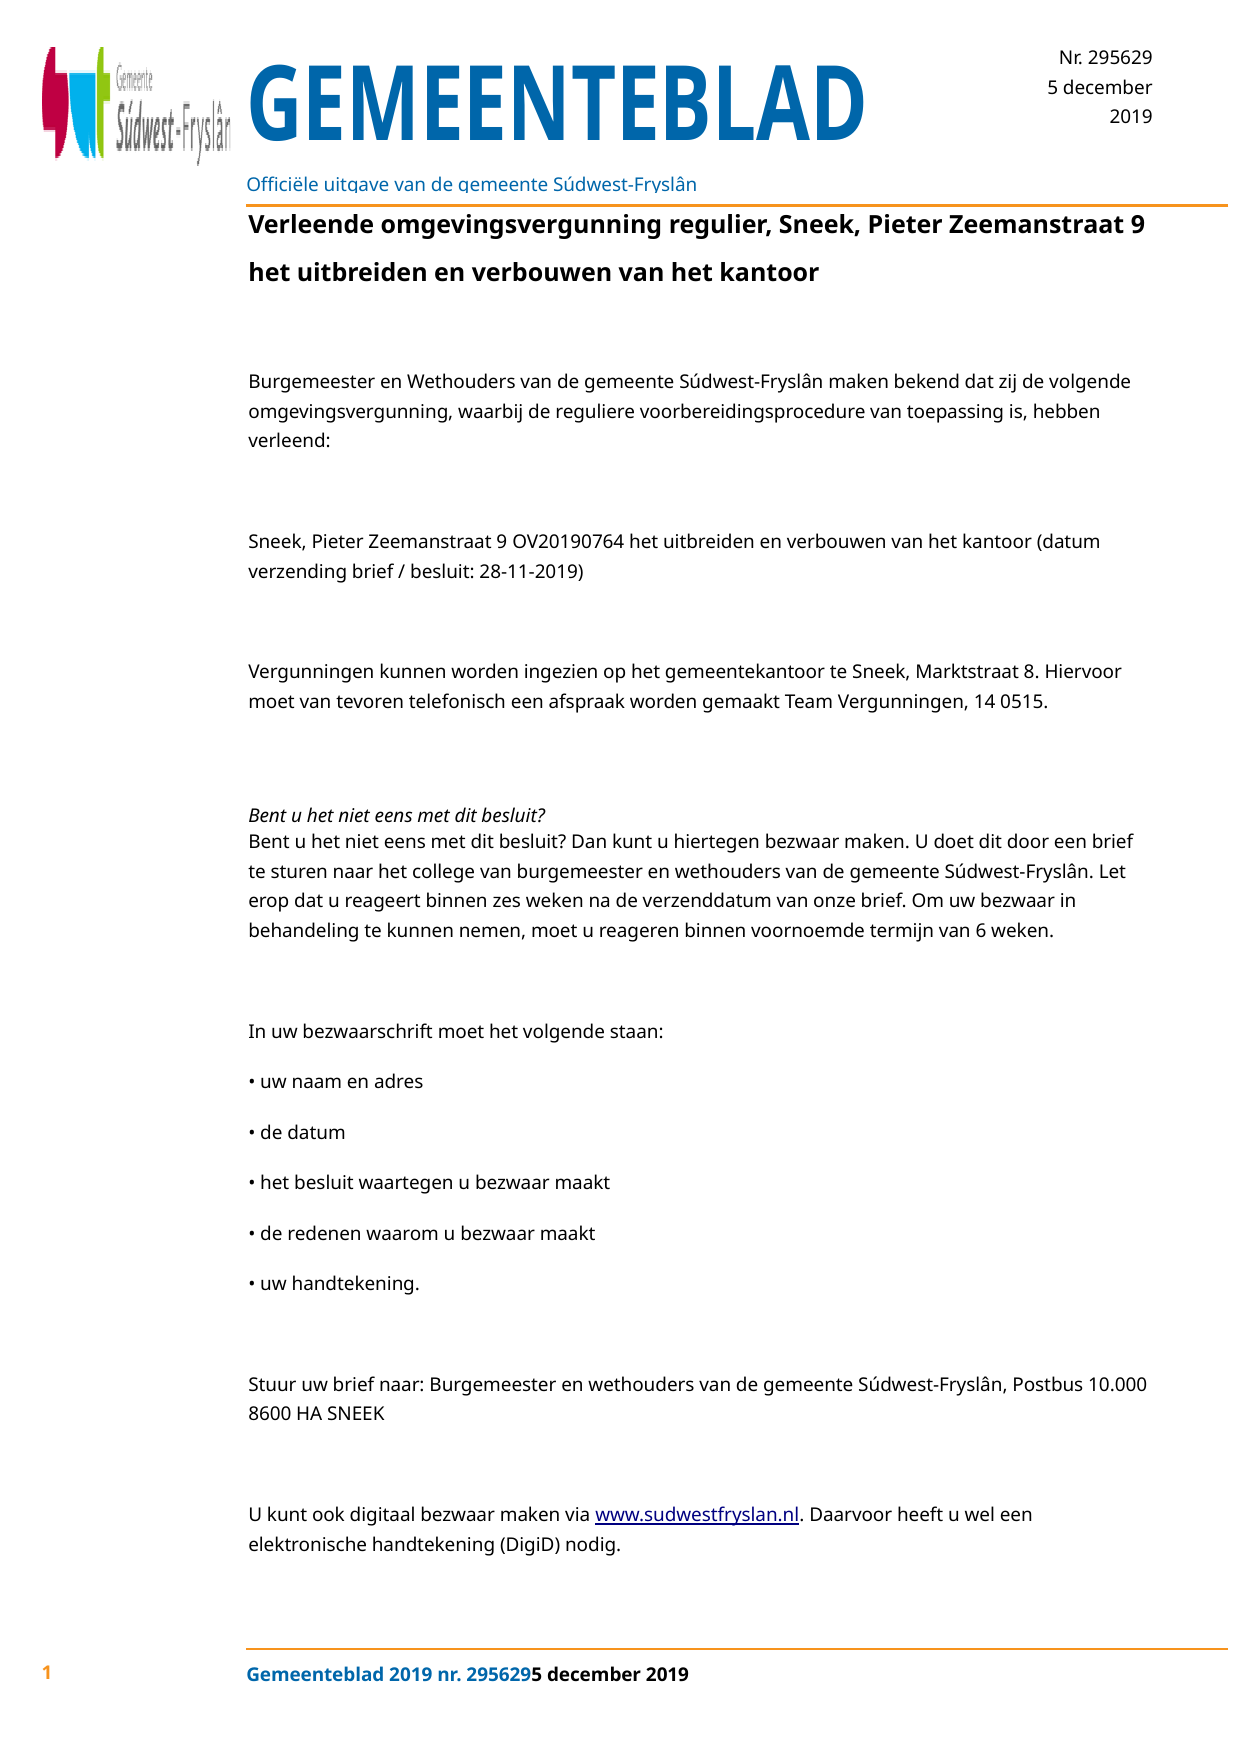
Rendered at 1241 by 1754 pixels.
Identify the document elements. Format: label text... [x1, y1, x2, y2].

text U kunt ook digitaal bezwaar maken via www.sudwestfryslan.nl. Daarvoor heeft u wel een elektronische handtekening (DigiD) nodig. [248, 1501, 1152, 1557]
text • uw handtekening. [248, 1270, 1152, 1296]
text Bent u het niet eens met dit besluit? [248, 803, 1152, 828]
text • het besluit waartegen u bezwaar maakt [248, 1169, 1152, 1195]
text Bent u het niet eens met dit besluit? Dan kunt u hiertegen bezwaar maken. U doet dit door een brief te sturen naar het college van burgemeester en wethouders van de gemeente Súdwest-Fryslân. Let erop dat u reageert binnen zes weken na de verzenddatum van onze brief. Om uw bezwaar in behandeling te kunnen nemen, moet u reageren binnen voornoemde termijn van 6 weken. [248, 828, 1152, 943]
text • uw naam en adres [248, 1068, 1152, 1094]
text Vergunningen kunnen worden ingezien op het gemeentekantoor te Sneek, Marktstraat 8. Hiervoor moet van tevoren telefonisch een afspraak worden gemaakt Team Vergunningen, 14 0515. [248, 659, 1152, 714]
text • de redenen waarom u bezwaar maakt [248, 1220, 1152, 1245]
text Sneek, Pieter Zeemanstraat 9 OV20190764 het uitbreiden en verbouwen van het kantoor (datum verzending brief / besluit: 28-11-2019) [248, 528, 1152, 584]
text • de datum [248, 1119, 1152, 1144]
text In uw bezwaarschrift moet het volgende staan: [248, 1018, 1152, 1044]
picture [41, 47, 231, 172]
text Stuur uw brief naar: Burgemeester en wethouders van de gemeente Súdwest-Fryslân, Postbus 10.000 8600 HA SNEEK [248, 1371, 1152, 1426]
text Burgemeester en Wethouders van de gemeente Súdwest-Fryslân maken bekend dat zij de volgende omgevingsvergunning, waarbij de reguliere voorbereidingsprocedure van toepassing is, hebben verleend: [248, 368, 1152, 453]
text Verleende omgevingsvergunning regulier, Sneek, Pieter Zeemanstraat 9 het uitbreiden en verbouwen van het kantoor [248, 207, 1152, 288]
